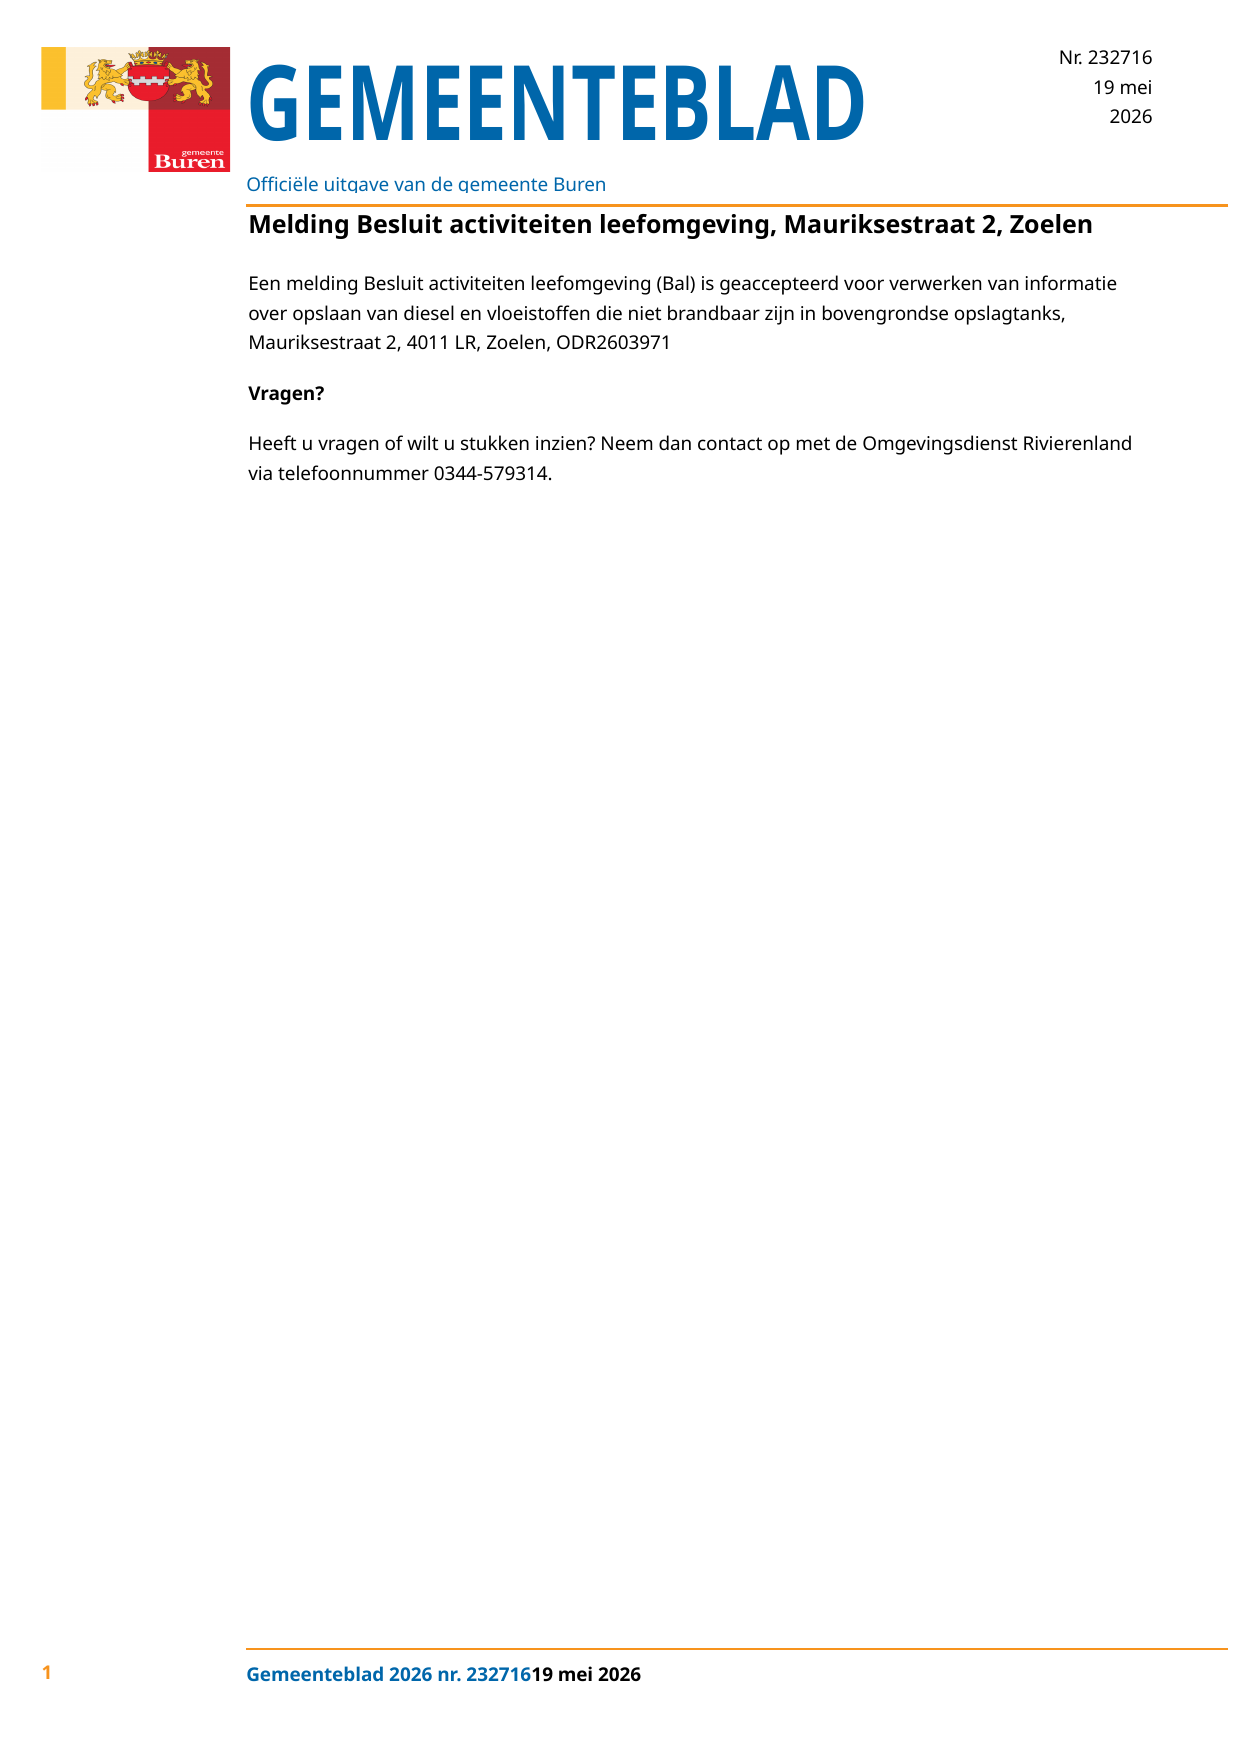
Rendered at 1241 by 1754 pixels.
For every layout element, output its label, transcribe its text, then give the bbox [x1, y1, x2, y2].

text Vragen? [248, 380, 1152, 406]
picture [41, 47, 231, 172]
text Een melding Besluit activiteiten leefomgeving (Bal) is geaccepteerd voor verwerken van informatie over opslaan van diesel en vloeistoffen die niet brandbaar zijn in bovengrondse opslagtanks, Mauriksestraat 2, 4011 LR, Zoelen, ODR2603971 [248, 270, 1152, 355]
text Heeft u vragen of wilt u stukken inzien? Neem dan contact op met de Omgevingsdienst Rivierenland via telefoonnummer 0344-579314. [248, 430, 1152, 486]
text Melding Besluit activiteiten leefomgeving, Mauriksestraat 2, Zoelen [248, 207, 1152, 241]
